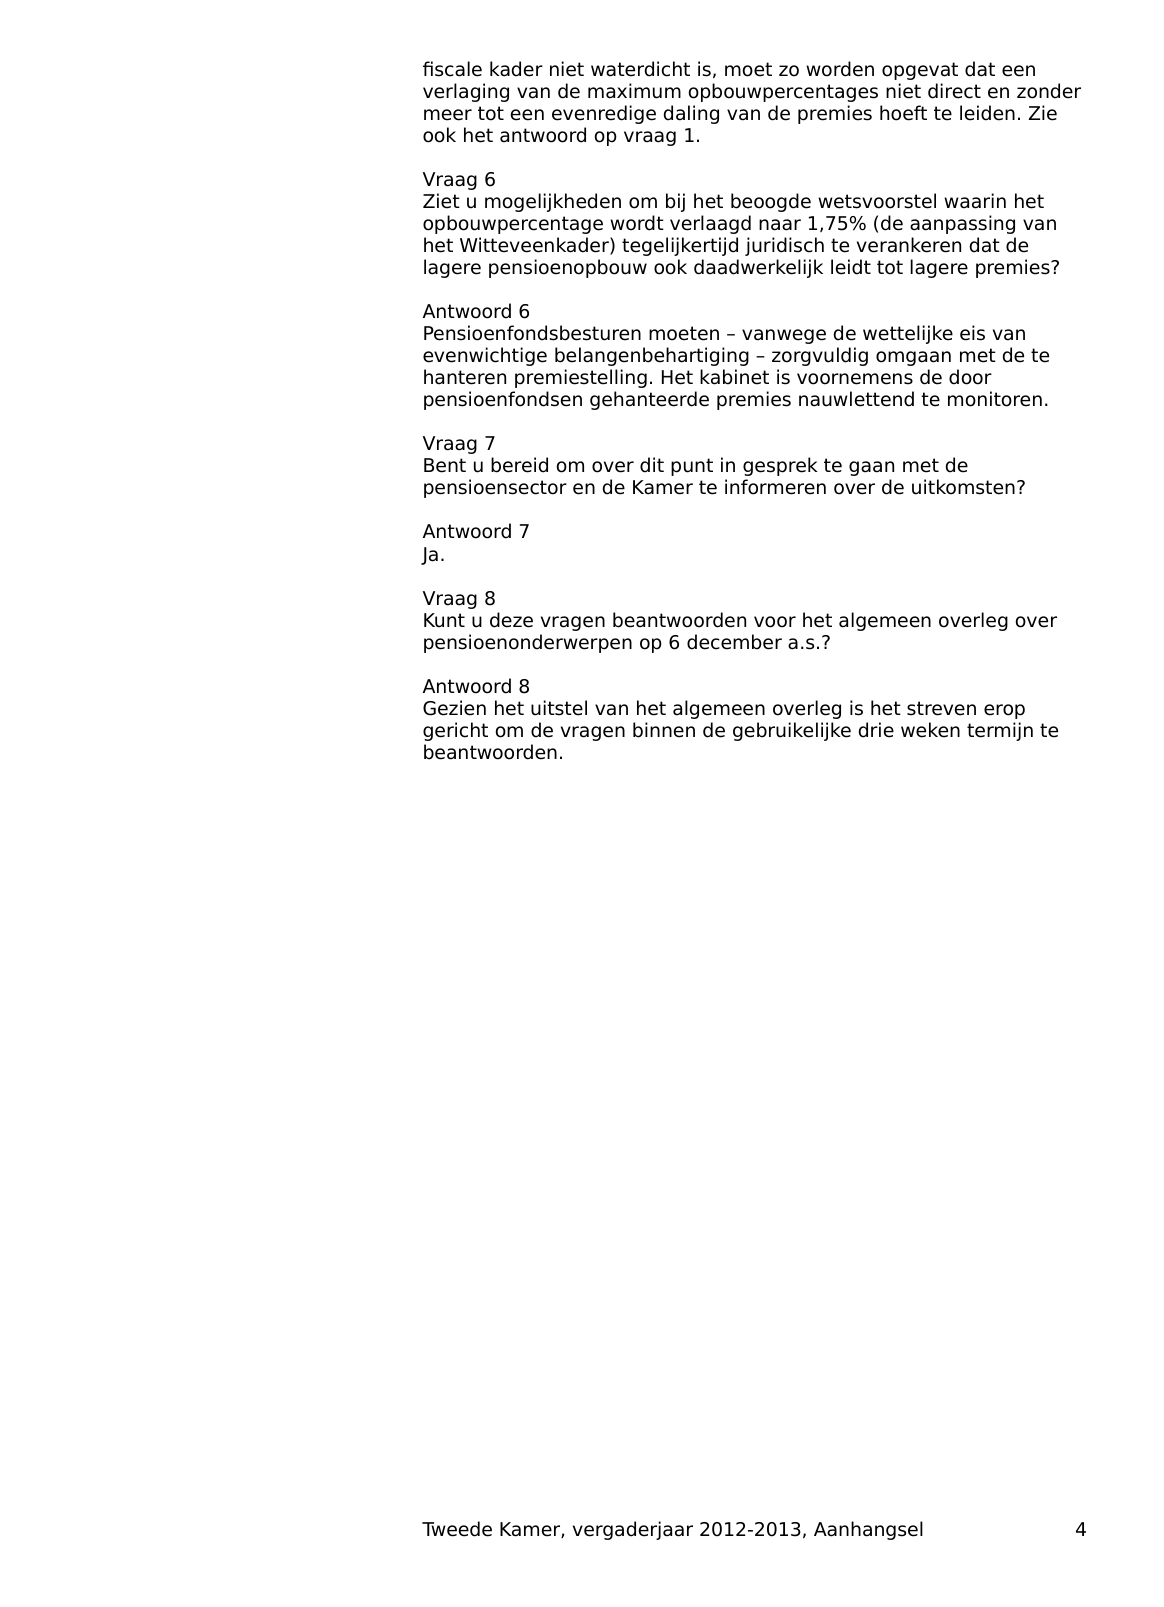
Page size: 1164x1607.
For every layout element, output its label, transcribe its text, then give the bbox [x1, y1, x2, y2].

text Pensioenfondsbesturen moeten – vanwege de wettelijke eis van evenwichtige belangenbehartiging – zorgvuldig omgaan met de te hanteren premiestelling. Het kabinet is voornemens de door pensioenfondsen gehanteerde premies nauwlettend te monitoren. [422, 323, 1087, 411]
text Gezien het uitstel van het algemeen overleg is het streven erop gericht om de vragen binnen de gebruikelijke drie weken termijn te beantwoorden. [422, 698, 1087, 764]
text Ja. [422, 543, 1087, 565]
text Bent u bereid om over dit punt in gesprek te gaan met de pensioensector en de Kamer te informeren over de uitkomsten? [422, 455, 1087, 499]
text Vraag 7 [422, 433, 1087, 455]
text Vraag 8 [422, 588, 1087, 609]
text fiscale kader niet waterdicht is, moet zo worden opgevat dat een verlaging van de maximum opbouwpercentages niet direct en zonder meer tot een evenredige daling van de premies hoeft te leiden. Zie ook het antwoord op vraag 1. [422, 59, 1087, 147]
text Antwoord 6 [422, 301, 1087, 323]
text Ziet u mogelijkheden om bij het beoogde wetsvoorstel waarin het opbouwpercentage wordt verlaagd naar 1,75% (de aanpassing van het Witteveenkader) tegelijkertijd juridisch te verankeren dat de lagere pensioenopbouw ook daadwerkelijk leidt tot lagere premies? [422, 191, 1087, 279]
text Kunt u deze vragen beantwoorden voor het algemeen overleg over pensioenonderwerpen op 6 december a.s.? [422, 609, 1087, 653]
text Antwoord 7 [422, 521, 1087, 543]
text Antwoord 8 [422, 676, 1087, 698]
text Vraag 6 [422, 169, 1087, 191]
